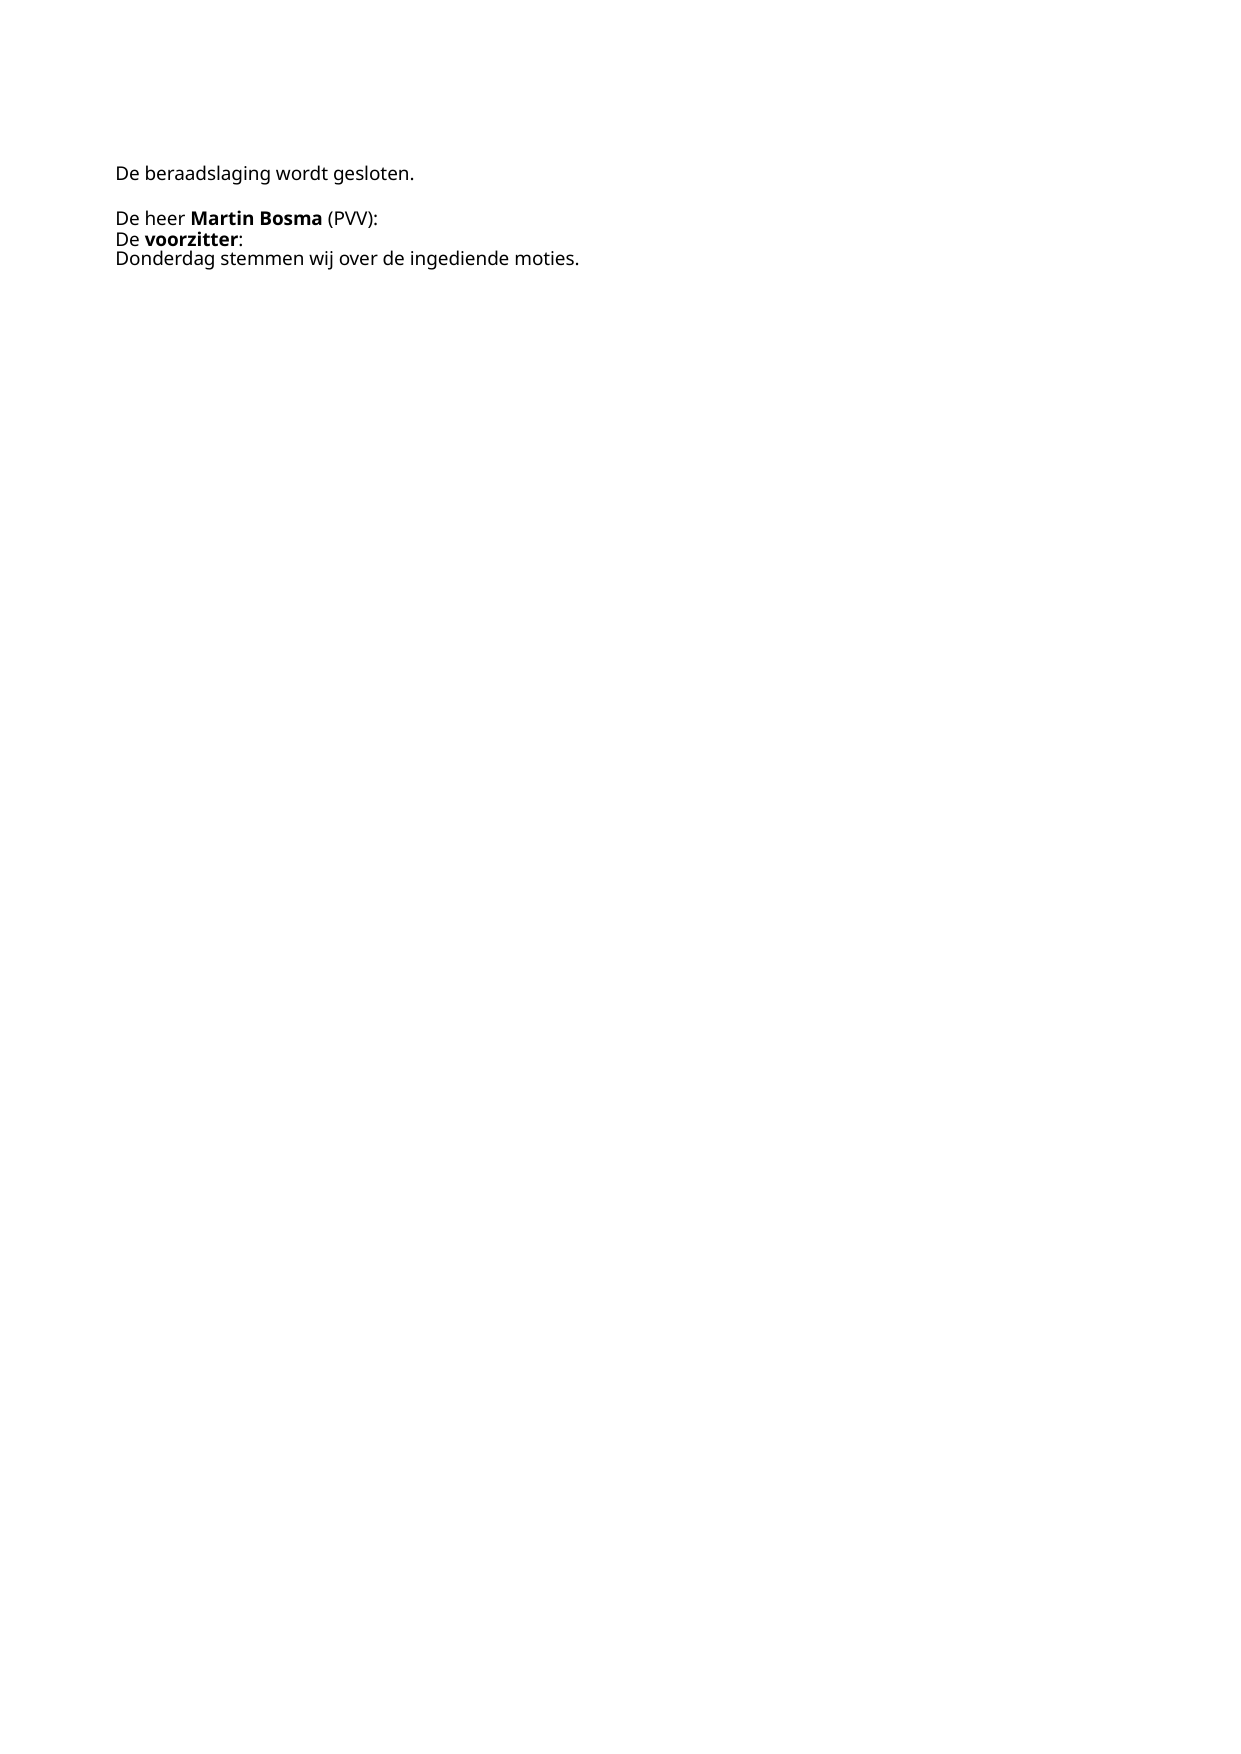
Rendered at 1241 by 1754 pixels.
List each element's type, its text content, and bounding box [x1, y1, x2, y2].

text De heer Martin Bosma (PVV): [115, 205, 605, 231]
text De beraadslaging wordt gesloten. [115, 165, 605, 184]
text Donderdag stemmen wij over de ingediende moties. [115, 250, 605, 270]
text De voorzitter: [115, 231, 605, 250]
